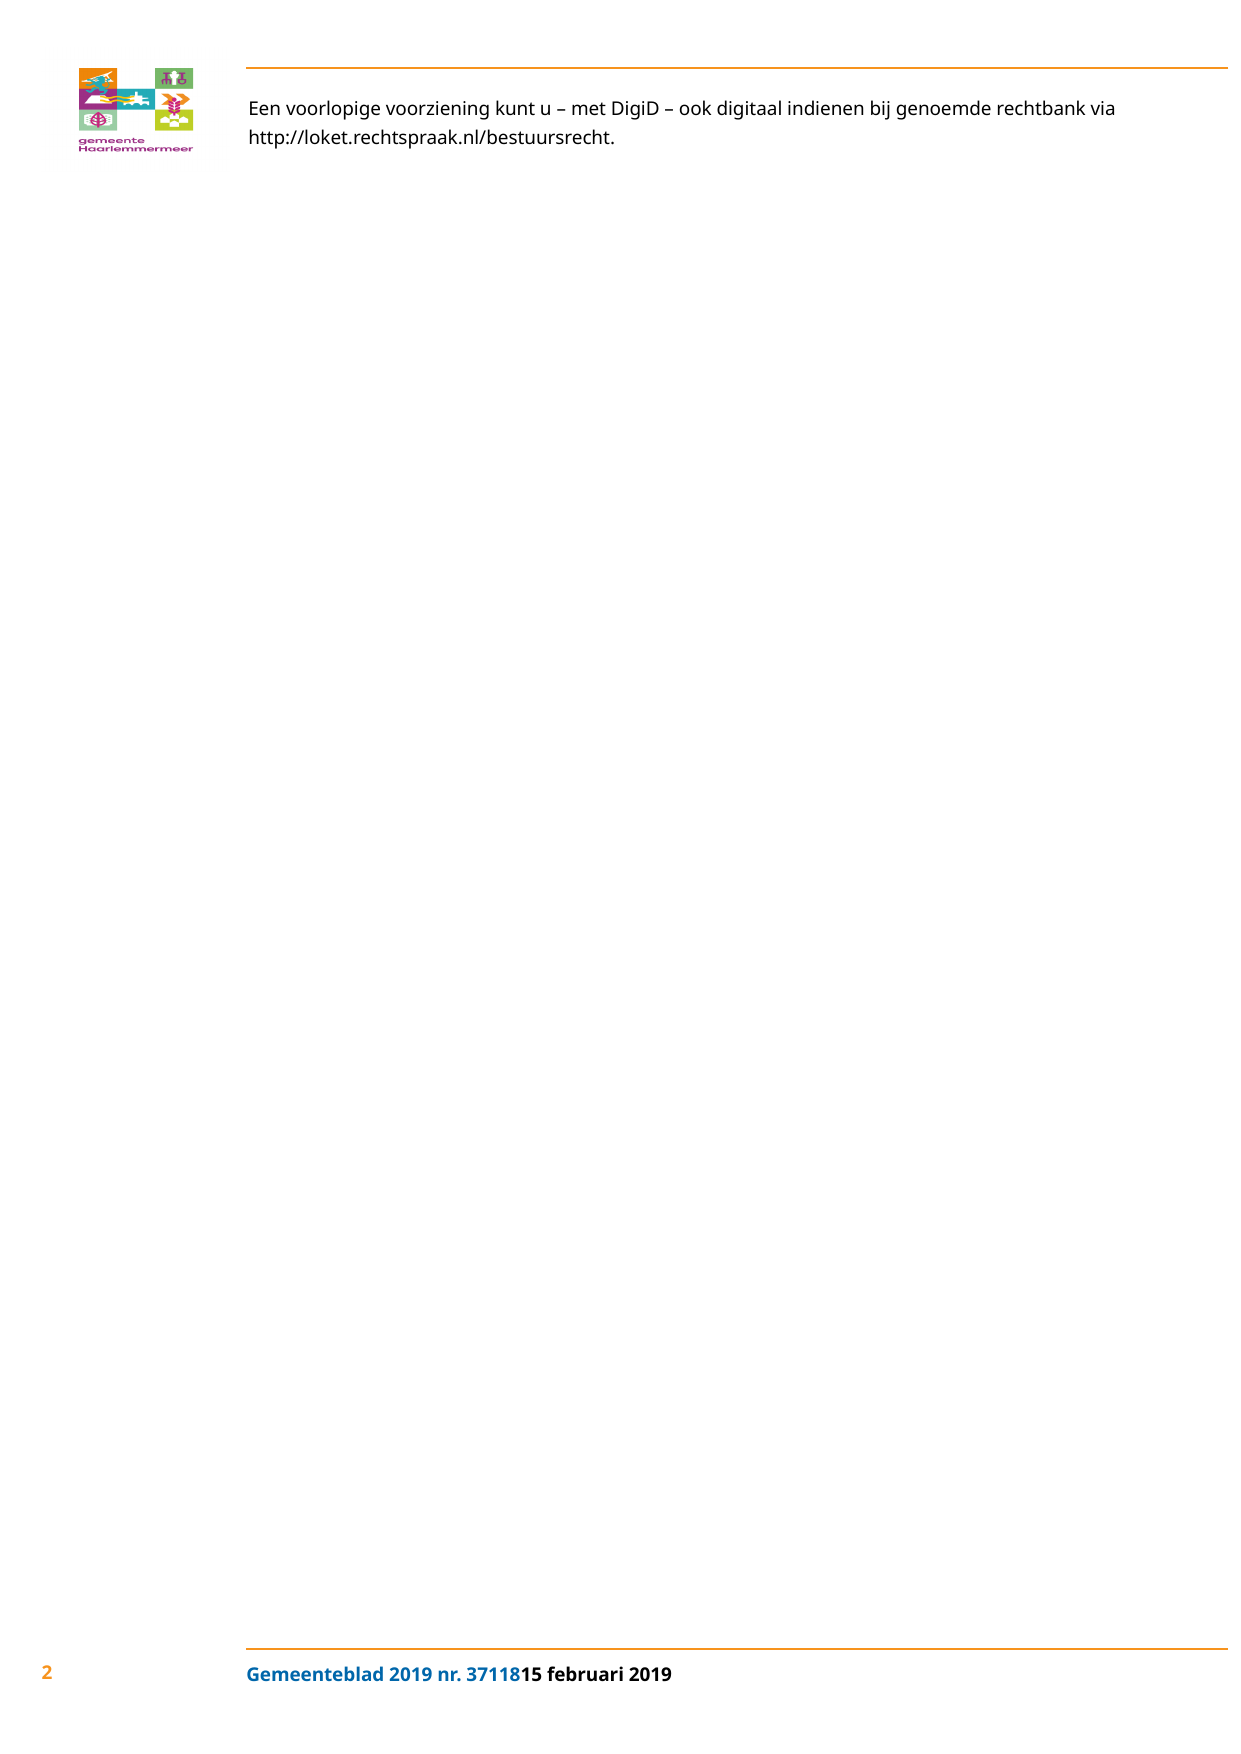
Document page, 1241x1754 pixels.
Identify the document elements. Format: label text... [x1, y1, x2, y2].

picture [41, 47, 231, 172]
text Een voorlopige voorziening kunt u – met DigiD – ook digitaal indienen bij genoemde rechtbank via http://loket.rechtspraak.nl/bestuursrecht. [248, 95, 1152, 150]
